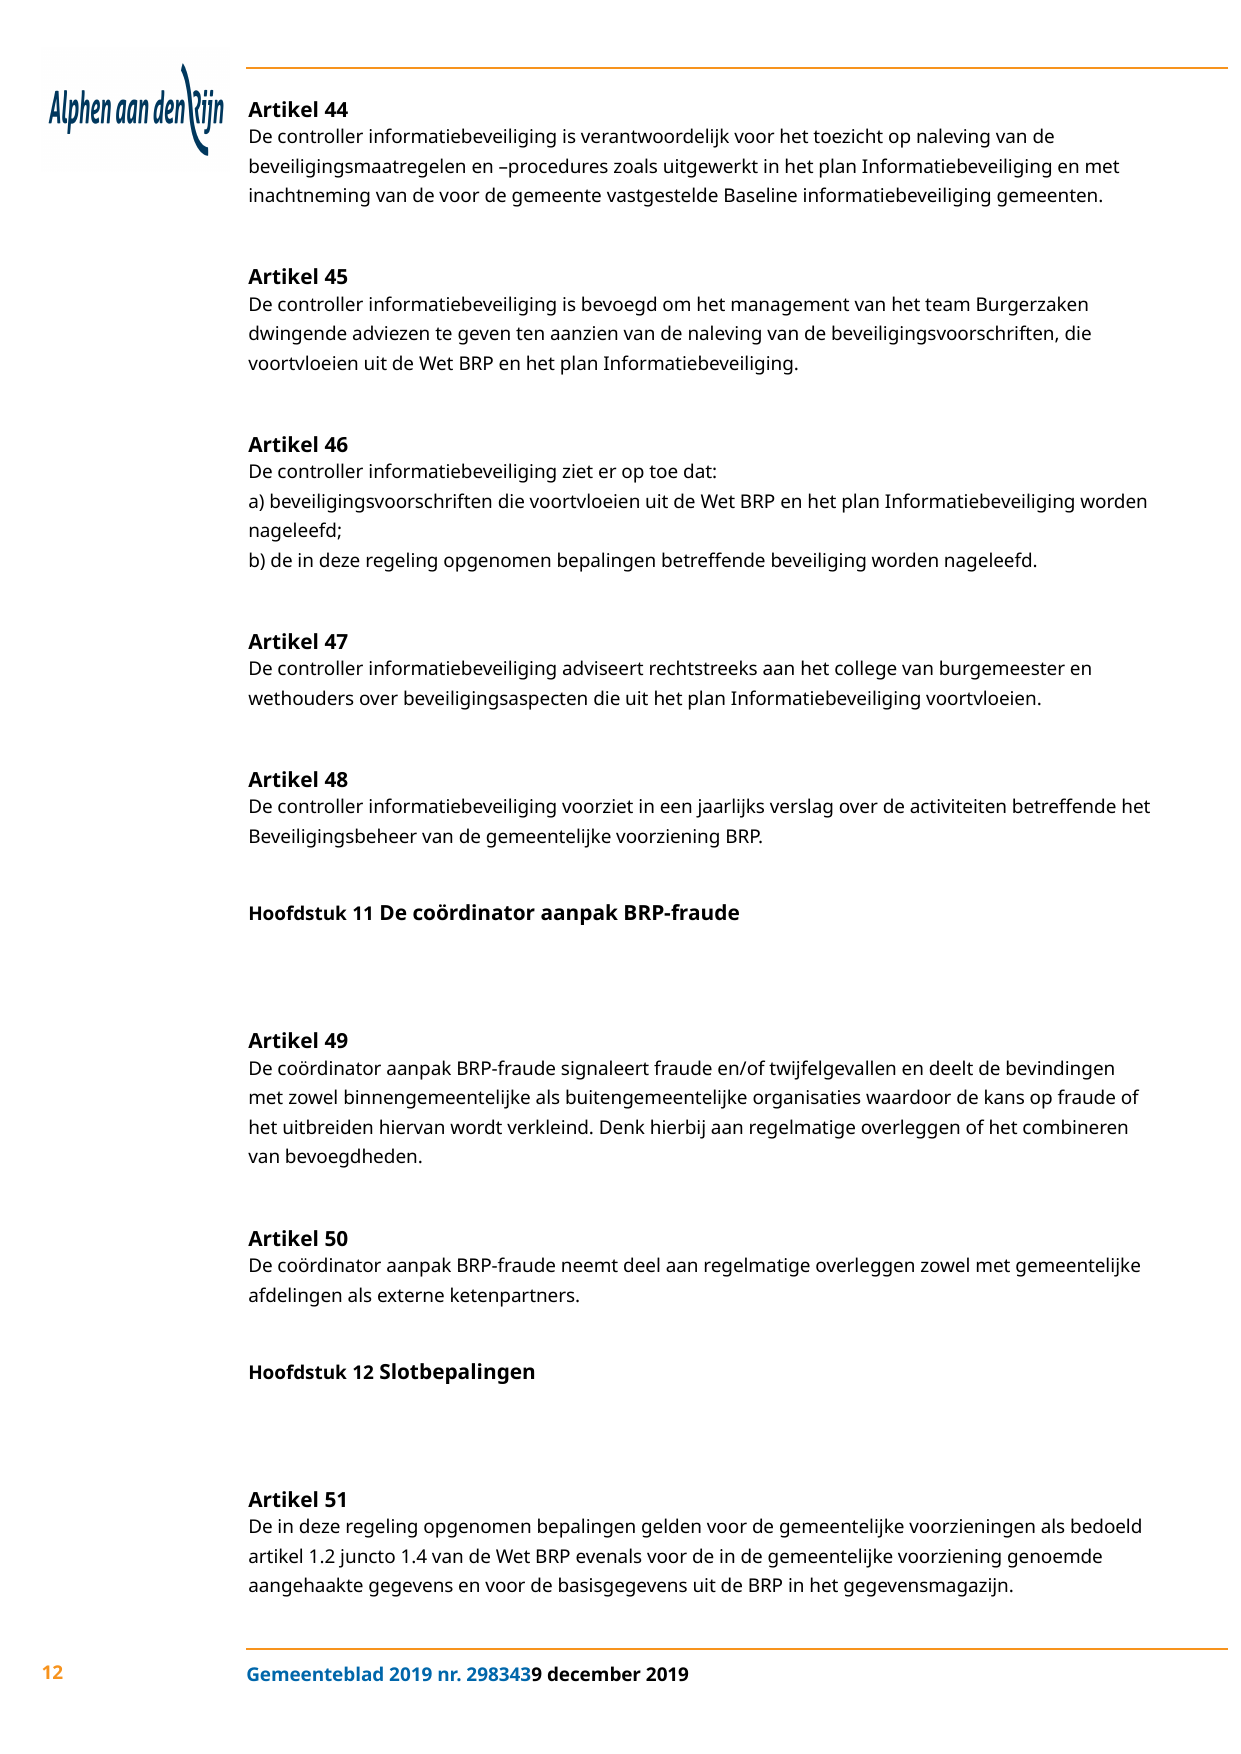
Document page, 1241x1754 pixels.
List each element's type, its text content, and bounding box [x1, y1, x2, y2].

text Artikel 45 [248, 262, 1152, 291]
text Artikel 51 [248, 1485, 1152, 1513]
text a) beveiligingsvoorschriften die voortvloeien uit de Wet BRP en het plan Informatiebeveiliging worden nageleefd; [248, 488, 1152, 543]
text De controller informatiebeveiliging is bevoegd om het management van het team Burgerzaken dwingende adviezen te geven ten aanzien van de naleving van de beveiligingsvoorschriften, die voortvloeien uit de Wet BRP en het plan Informatiebeveiliging. [248, 291, 1152, 376]
text De in deze regeling opgenomen bepalingen gelden voor de gemeentelijke voorzieningen als bedoeld artikel 1.2 juncto 1.4 van de Wet BRP evenals voor de in de gemeentelijke voorziening genoemde aangehaakte gegevens en voor de basisgegevens uit de BRP in het gegevensmagazijn. [248, 1513, 1152, 1598]
text Artikel 47 [248, 627, 1152, 656]
text b) de in deze regeling opgenomen bepalingen betreffende beveiliging worden nageleefd. [248, 547, 1152, 573]
text Artikel 50 [248, 1224, 1152, 1252]
text Hoofdstuk 11 De coördinator aanpak BRP-fraude [248, 898, 1152, 927]
text De controller informatiebeveiliging ziet er op toe dat: [248, 458, 1152, 484]
text Artikel 46 [248, 430, 1152, 458]
text De controller informatiebeveiliging adviseert rechtstreeks aan het college van burgemeester en wethouders over beveiligingsaspecten die uit het plan Informatiebeveiliging voortvloeien. [248, 656, 1152, 711]
picture [41, 47, 231, 172]
text De controller informatiebeveiliging voorziet in een jaarlijks verslag over de activiteiten betreffende het Beveiligingsbeheer van de gemeentelijke voorziening BRP. [248, 794, 1152, 849]
text Artikel 49 [248, 1027, 1152, 1055]
text De controller informatiebeveiliging is verantwoordelijk voor het toezicht op naleving van de beveiligingsmaatregelen en –procedures zoals uitgewerkt in het plan Informatiebeveiliging en met inachtneming van de voor de gemeente vastgestelde Baseline informatiebeveiliging gemeenten. [248, 123, 1152, 208]
text De coördinator aanpak BRP-fraude signaleert fraude en/of twijfelgevallen en deelt de bevindingen met zowel binnengemeentelijke als buitengemeentelijke organisaties waardoor de kans op fraude of het uitbreiden hiervan wordt verkleind. Denk hierbij aan regelmatige overleggen of het combineren van bevoegdheden. [248, 1055, 1152, 1169]
text De coördinator aanpak BRP-fraude neemt deel aan regelmatige overleggen zowel met gemeentelijke afdelingen als externe ketenpartners. [248, 1252, 1152, 1307]
text Hoofdstuk 12 Slotbepalingen [248, 1357, 1152, 1385]
text Artikel 44 [248, 95, 1152, 123]
text Artikel 48 [248, 765, 1152, 794]
